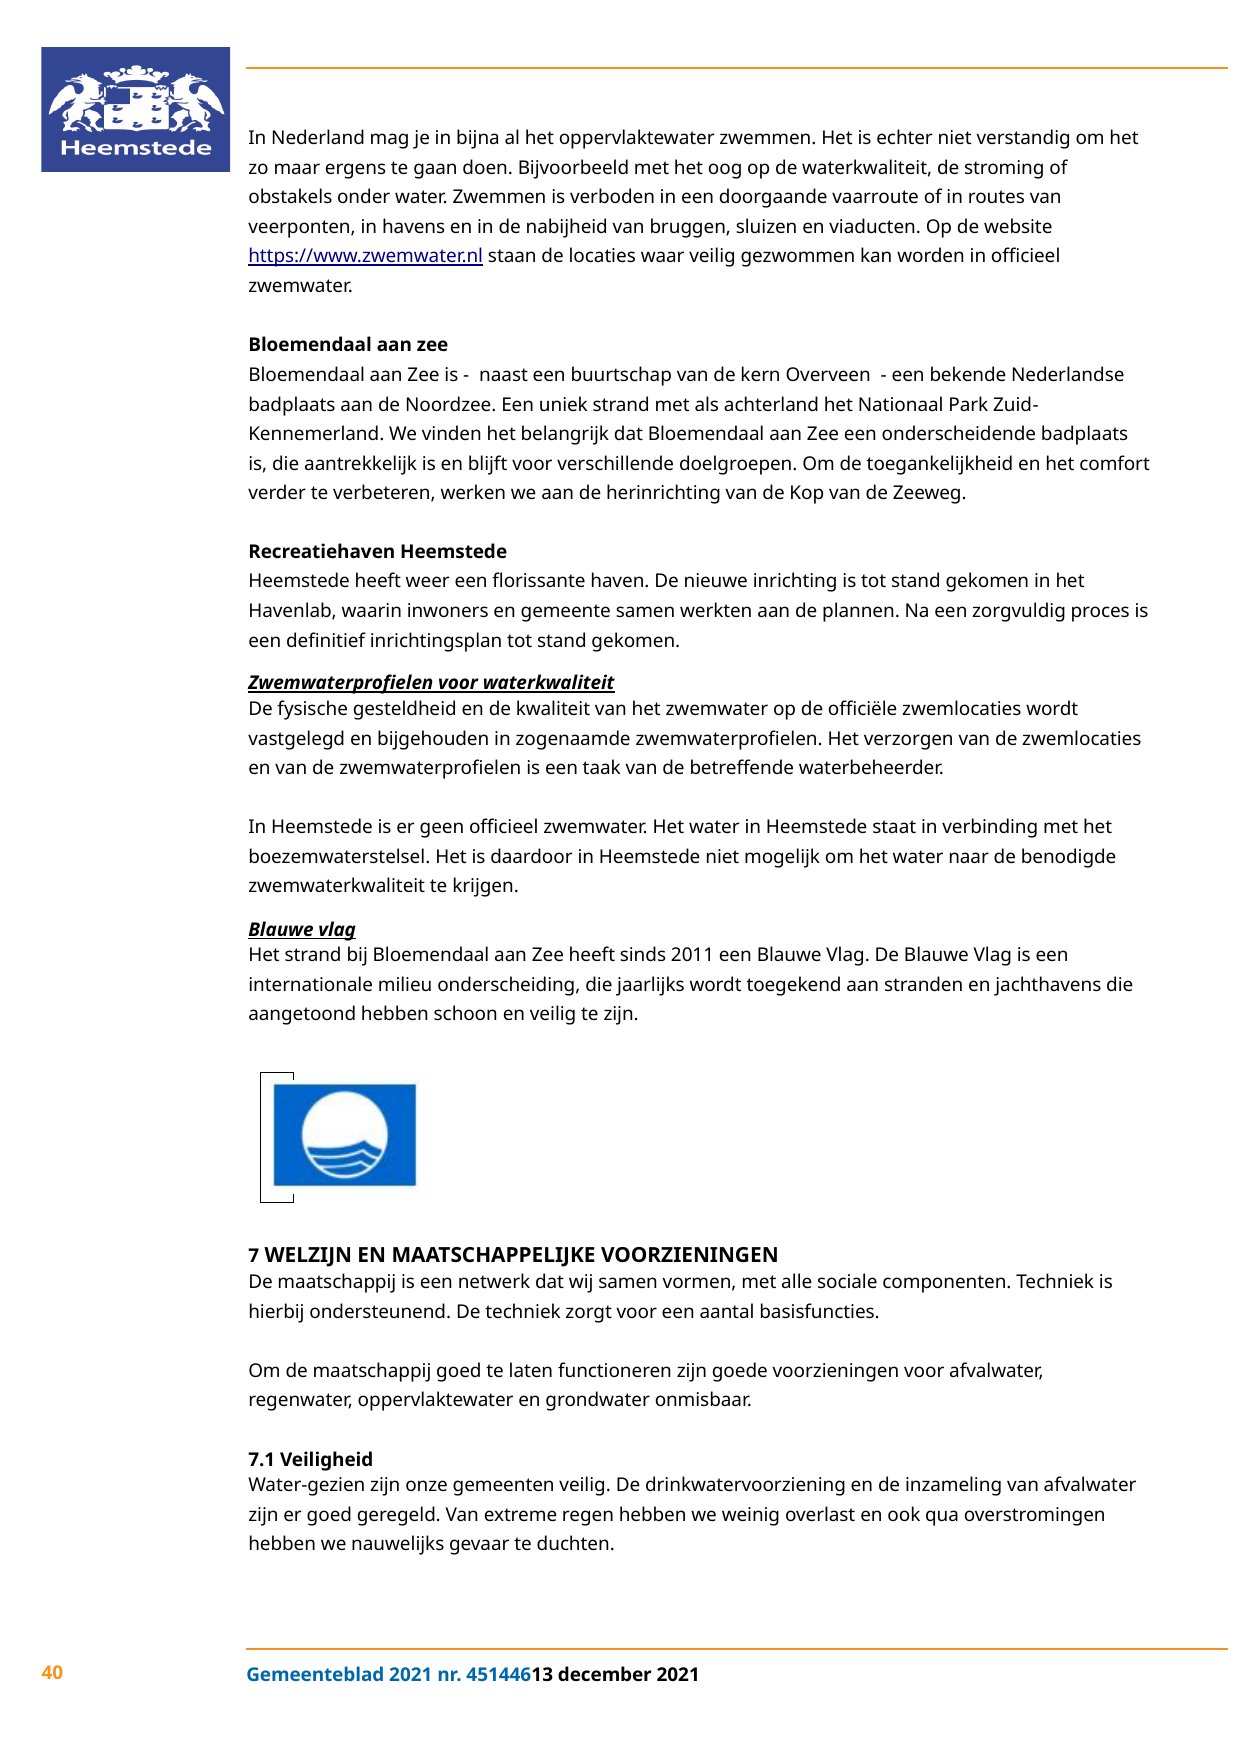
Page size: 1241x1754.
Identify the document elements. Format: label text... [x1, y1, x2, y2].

table_header Recreatiehaven Heemstede Heemstede heeft weer een florissante haven. De nieuwe inrichting is tot stand gekomen in het Havenlab, waarin inwoners en gemeente samen werkten aan de plannen. Na een zorgvuldig proces is een definitief inrichtingsplan tot stand gekomen. [248, 538, 1152, 653]
text Blauwe vlag [248, 916, 1152, 941]
text Het strand bij Bloemendaal aan Zee heeft sinds 2011 een Blauwe Vlag. De Blauwe Vlag is een internationale milieu­ onderscheiding, die jaarlijks wordt toegekend aan stranden en jachthavens die aangetoond hebben schoon en veilig te zijn. [248, 941, 1152, 1026]
text 7.1 Veiligheid [248, 1446, 1152, 1471]
text Water­-gezien zijn onze gemeenten veilig. De drinkwatervoorziening en de inzameling van afvalwater zijn er goed geregeld. Van extreme regen hebben we weinig overlast en ook qua overstromingen hebben we nauwelijks gevaar te duchten. [248, 1471, 1152, 1556]
text In Nederland mag je in bijna al het oppervlaktewater zwemmen. Het is echter niet verstandig om het zo maar ergens te gaan doen. Bijvoorbeeld met het oog op de waterkwaliteit, de stroming of obstakels onder water. Zwemmen is verboden in een doorgaande vaarroute of in routes van veerponten, in havens en in de nabijheid van bruggen, sluizen en viaducten. Op de website https://www.zwemwater.nl staan de locaties waar veilig gezwommen kan worden in officieel zwemwater. [248, 124, 1152, 298]
table_header Bloemendaal aan zee Bloemendaal aan Zee is - ­ naast een buurtschap van de kern Overveen ­ - een bekende Nederlandse badplaats aan de Noordzee. Een uniek strand met als achterland het Nationaal Park Zuid­Kennemerland. We vinden het belangrijk dat Bloemendaal aan Zee een onderscheidende badplaats is, die aantrekkelijk is en blijft voor verschillende doelgroepen. Om de toegankelijkheid en het comfort verder te verbeteren, werken we aan de herinrichting van de Kop van de Zeeweg. [248, 332, 1152, 505]
picture [268, 1080, 424, 1194]
text 7 WELZIJN EN MAATSCHAPPELIJKE VOORZIENINGEN [248, 1240, 1152, 1268]
text De maatschappij is een netwerk dat wij samen vormen, met alle sociale componenten. Techniek is hierbij ondersteunend. De techniek zorgt voor een aantal basisfuncties. [248, 1268, 1152, 1323]
text In Heemstede is er geen officieel zwemwater. Het water in Heemstede staat in verbinding met het boezemwaterstelsel. Het is daardoor in Heemstede niet mogelijk om het water naar de benodigde zwemwaterkwaliteit te krijgen. [248, 813, 1152, 898]
text De fysische gesteldheid en de kwaliteit van het zwemwater op de officiële zwemlocaties wordt vastgelegd en bijgehouden in zogenaamde zwemwaterprofielen. Het verzorgen van de zwemlocaties en van de zwemwaterprofielen is een taak van de betreffende waterbeheerder. [248, 695, 1152, 780]
picture [41, 47, 231, 172]
text Zwemwaterprofielen voor waterkwaliteit [248, 669, 1152, 695]
text Om de maatschappij goed te laten functioneren zijn goede voorzieningen voor afvalwater, regenwater, oppervlaktewater en grondwater onmisbaar. [248, 1357, 1152, 1412]
